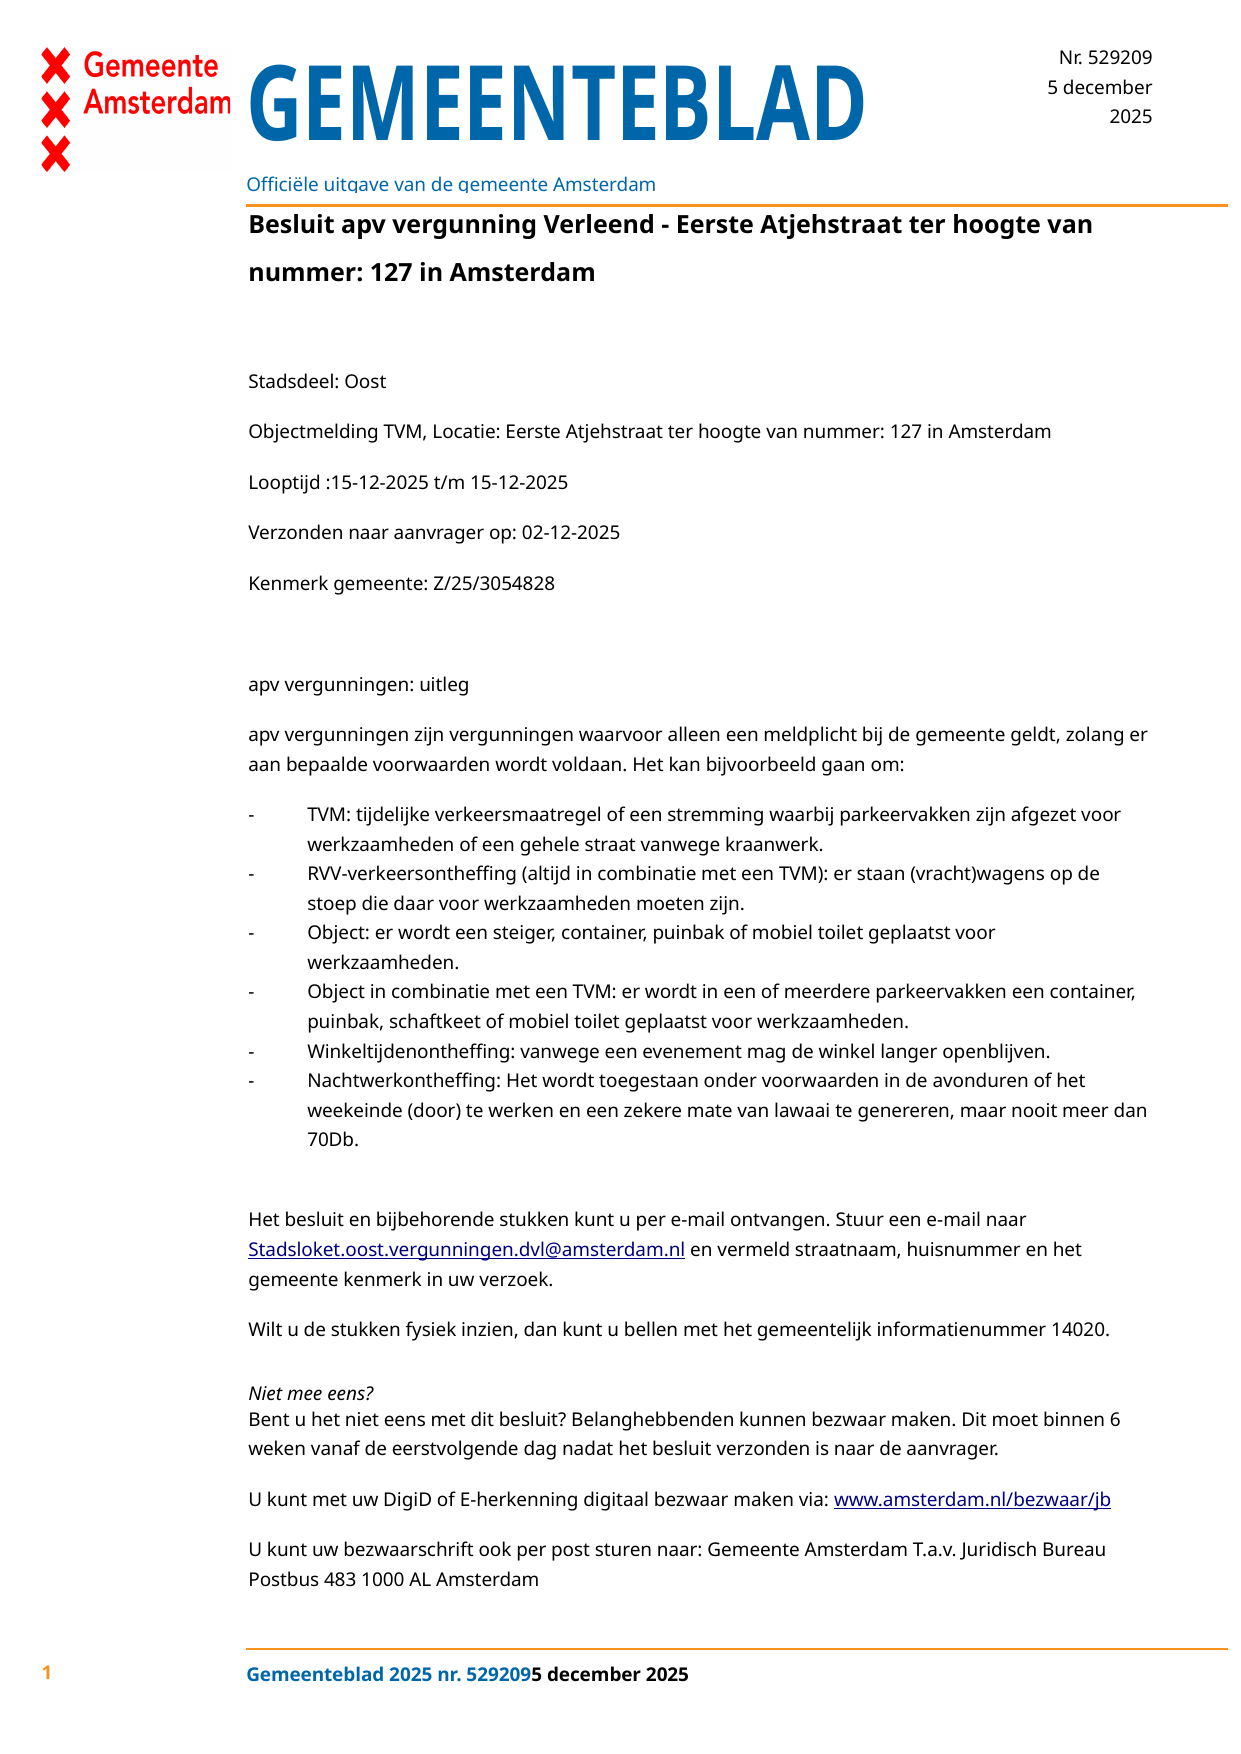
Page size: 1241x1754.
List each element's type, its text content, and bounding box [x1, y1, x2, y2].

text Looptijd :15-12-2025 t/m 15-12-2025 [248, 469, 1152, 495]
text apv vergunningen zijn vergunningen waarvoor alleen een meldplicht bij de gemeente geldt, zolang er aan bepaalde voorwaarden wordt voldaan. Het kan bijvoorbeeld gaan om: [248, 721, 1152, 777]
list Object: er wordt een steiger, container, puinbak of mobiel toilet geplaatst voor werkzaamheden. [248, 919, 1152, 975]
text Objectmelding TVM, Locatie: Eerste Atjehstraat ter hoogte van nummer: 127 in Amsterdam [248, 419, 1152, 444]
text Verzonden naar aanvrager op: 02-12-2025 [248, 519, 1152, 545]
list Winkeltijdenontheffing: vanwege een evenement mag de winkel langer openblijven. [248, 1038, 1152, 1064]
list RVV-verkeersontheffing (altijd in combinatie met een TVM): er staan (vracht)wagens op de stoep die daar voor werkzaamheden moeten zijn. [248, 860, 1152, 916]
picture [41, 47, 231, 172]
text U kunt uw bezwaarschrift ook per post sturen naar: Gemeente Amsterdam T.a.v. Juridisch Bureau Postbus 483 1000 AL Amsterdam [248, 1536, 1152, 1592]
list Nachtwerkontheffing: Het wordt toegestaan onder voorwaarden in de avonduren of het weekeinde (door) te werken en een zekere mate van lawaai te genereren, maar nooit meer dan 70Db. [248, 1067, 1152, 1152]
text Kenmerk gemeente: Z/25/3054828 [248, 570, 1152, 596]
text apv vergunningen: uitleg [248, 671, 1152, 697]
text Het besluit en bijbehorende stukken kunt u per e-mail ontvangen. Stuur een e-mail naar Stadsloket.oost.vergunningen.dvl@amsterdam.nl en vermeld straatnaam, huisnummer en het gemeente kenmerk in uw verzoek. [248, 1207, 1152, 1292]
text Bent u het niet eens met dit besluit? Belanghebbenden kunnen bezwaar maken. Dit moet binnen 6 weken vanaf de eerstvolgende dag nadat het besluit verzonden is naar de aanvrager. [248, 1406, 1152, 1461]
text Besluit apv vergunning Verleend - Eerste Atjehstraat ter hoogte van nummer: 127 in Amsterdam [248, 207, 1152, 288]
list TVM: tijdelijke verkeersmaatregel of een stremming waarbij parkeervakken zijn afgezet voor werkzaamheden of een gehele straat vanwege kraanwerk. [248, 801, 1152, 857]
text U kunt met uw DigiD of E-herkenning digitaal bezwaar maken via: www.amsterdam.nl/bezwaar/jb [248, 1486, 1152, 1512]
text Stadsdeel: Oost [248, 368, 1152, 394]
text Niet mee eens? [248, 1380, 1152, 1406]
text Wilt u de stukken fysiek inzien, dan kunt u bellen met het gemeentelijk informatienummer 14020. [248, 1316, 1152, 1342]
list Object in combinatie met een TVM: er wordt in een of meerdere parkeervakken een container, puinbak, schaftkeet of mobiel toilet geplaatst voor werkzaamheden. [248, 979, 1152, 1034]
